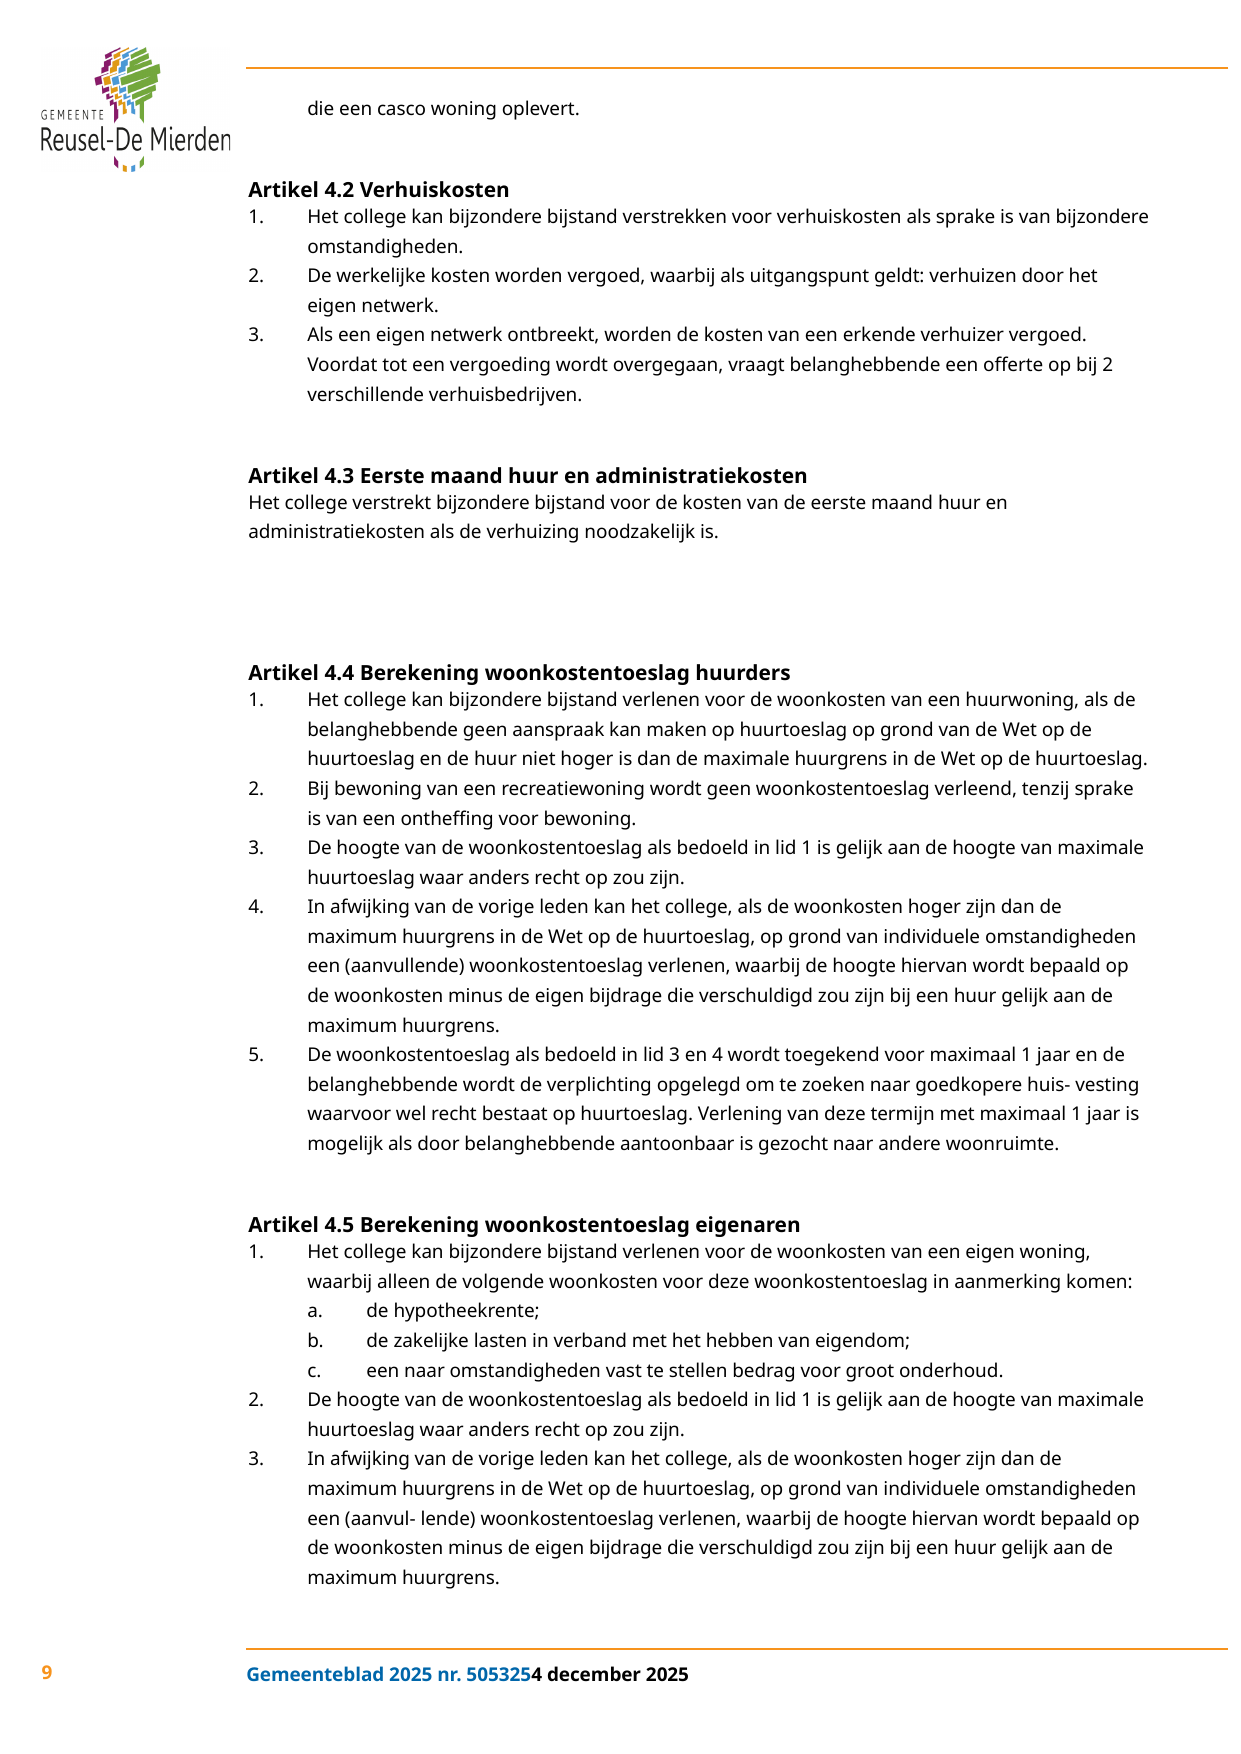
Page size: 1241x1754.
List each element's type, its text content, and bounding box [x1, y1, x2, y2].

list De werkelijke kosten worden vergoed, waarbij als uitgangspunt geldt: verhuizen door het eigen netwerk. [248, 262, 1152, 318]
list Het college kan bijzondere bijstand verlenen voor de woonkosten van een huurwoning, als de belanghebbende geen aanspraak kan maken op huurtoeslag op grond van de Wet op de huurtoeslag en de huur niet hoger is dan de maximale huurgrens in de Wet op de huurtoeslag. [248, 686, 1152, 771]
list die een casco woning oplevert. [248, 95, 1152, 121]
list Het college kan bijzondere bijstand verstrekken voor verhuiskosten als sprake is van bijzondere omstandigheden. [248, 203, 1152, 258]
text Artikel 4.3 Eerste maand huur en administratiekosten [248, 461, 1152, 489]
picture [41, 47, 231, 172]
text Artikel 4.4 Berekening woonkostentoeslag huurders [248, 658, 1152, 686]
text Artikel 4.5 Berekening woonkostentoeslag eigenaren [248, 1210, 1152, 1238]
list Bij bewoning van een recreatiewoning wordt geen woonkostentoeslag verleend, tenzij sprake is van een ontheffing voor bewoning. [248, 775, 1152, 830]
list de hypotheekrente; [307, 1298, 1152, 1323]
list In afwijking van de vorige leden kan het college, als de woonkosten hoger zijn dan de maximum huurgrens in de Wet op de huurtoeslag, op grond van individuele omstandigheden een (aanvul- lende) woonkostentoeslag verlenen, waarbij de hoogte hiervan wordt bepaald op de woonkosten minus de eigen bijdrage die verschuldigd zou zijn bij een huur gelijk aan de maximum huurgrens. [248, 1446, 1152, 1590]
list De woonkostentoeslag als bedoeld in lid 3 en 4 wordt toegekend voor maximaal 1 jaar en de belanghebbende wordt de verplichting opgelegd om te zoeken naar goedkopere huis- vesting waarvoor wel recht bestaat op huurtoeslag. Verlening van deze termijn met maximaal 1 jaar is mogelijk als door belanghebbende aantoonbaar is gezocht naar andere woonruimte. [248, 1041, 1152, 1156]
list De hoogte van de woonkostentoeslag als bedoeld in lid 1 is gelijk aan de hoogte van maximale huurtoeslag waar anders recht op zou zijn. [248, 1386, 1152, 1442]
list De hoogte van de woonkostentoeslag als bedoeld in lid 1 is gelijk aan de hoogte van maximale huurtoeslag waar anders recht op zou zijn. [248, 834, 1152, 889]
list Het college kan bijzondere bijstand verlenen voor de woonkosten van een eigen woning, waarbij alleen de volgende woonkosten voor deze woonkostentoeslag in aanmerking komen: [248, 1238, 1152, 1294]
list een naar omstandigheden vast te stellen bedrag voor groot onderhoud. [307, 1357, 1152, 1383]
text Het college verstrekt bijzondere bijstand voor de kosten van de eerste maand huur en administratiekosten als de verhuizing noodzakelijk is. [248, 489, 1152, 544]
list Als een eigen netwerk ontbreekt, worden de kosten van een erkende verhuizer vergoed. Voordat tot een vergoeding wordt overgegaan, vraagt belanghebbende een offerte op bij 2 verschillende verhuisbedrijven. [248, 322, 1152, 406]
list de zakelijke lasten in verband met het hebben van eigendom; [307, 1327, 1152, 1353]
list In afwijking van de vorige leden kan het college, als de woonkosten hoger zijn dan de maximum huurgrens in de Wet op de huurtoeslag, op grond van individuele omstandigheden een (aanvullende) woonkostentoeslag verlenen, waarbij de hoogte hiervan wordt bepaald op de woonkosten minus de eigen bijdrage die verschuldigd zou zijn bij een huur gelijk aan de maximum huurgrens. [248, 893, 1152, 1037]
text Artikel 4.2 Verhuiskosten [248, 175, 1152, 203]
